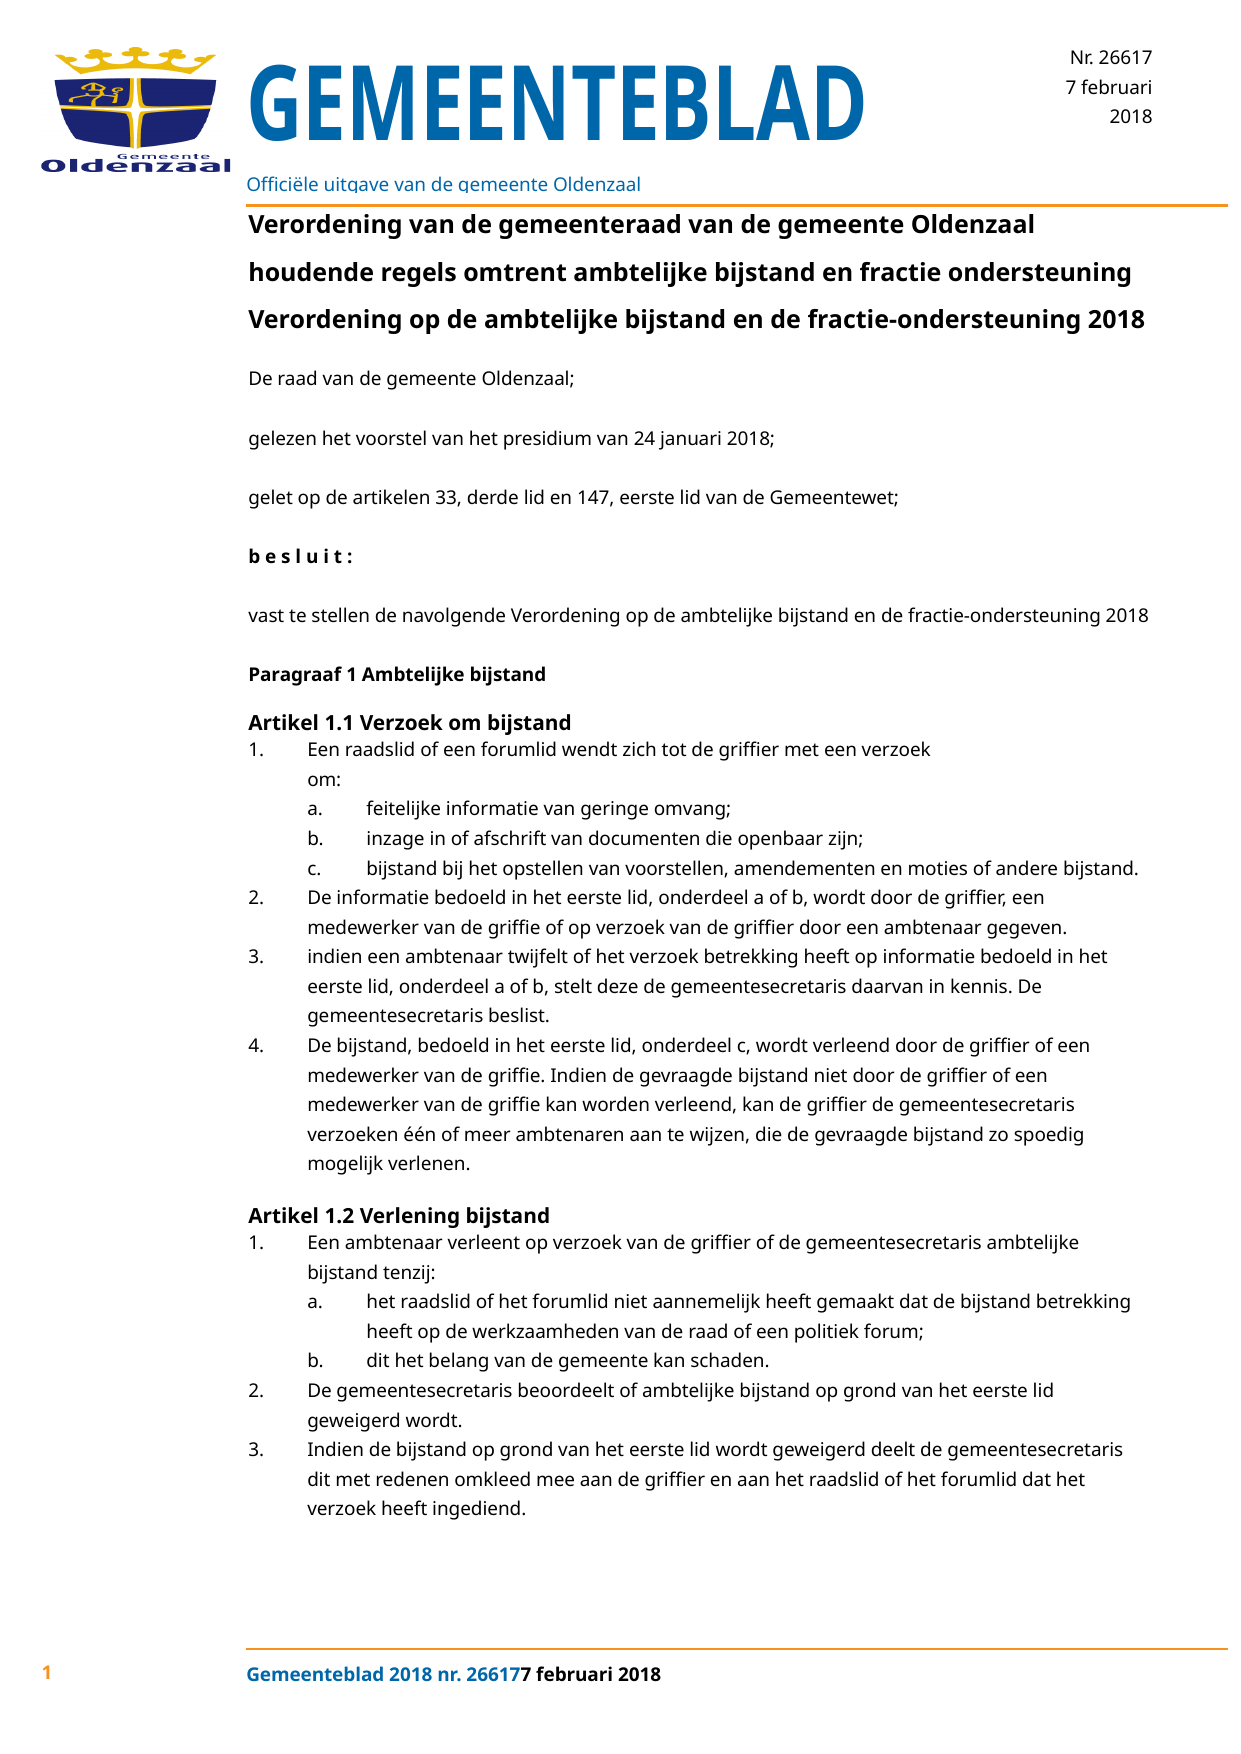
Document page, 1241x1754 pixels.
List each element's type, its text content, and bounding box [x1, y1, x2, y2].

text gelet op de artikelen 33, derde lid en 147, eerste lid van de Gemeentewet; [248, 484, 1152, 509]
picture [41, 47, 231, 172]
list inzage in of afschrift van documenten die openbaar zijn; [307, 825, 1152, 851]
list De bijstand, bedoeld in het eerste lid, onderdeel c, wordt verleend door de griffier of een medewerker van de griffie. Indien de gevraagde bijstand niet door de griffier of een medewerker van de griffie kan worden verleend, kan de griffier de gemeentesecretaris verzoeken één of meer ambtenaren aan te wijzen, die de gevraagde bijstand zo spoedig mogelijk verlenen. [248, 1032, 1152, 1176]
list Een ambtenaar verleent op verzoek van de griffier of de gemeentesecretaris ambtelijke bijstand tenzij: [248, 1229, 1152, 1285]
list dit het belang van de gemeente kan schaden. [307, 1348, 1152, 1373]
list bijstand bij het opstellen van voorstellen, amendementen en moties of andere bijstand. [307, 855, 1152, 880]
text vast te stellen de navolgende Verordening op de ambtelijke bijstand en de fractie-ondersteuning 2018 [248, 602, 1152, 628]
text Artikel 1.2 Verlening bijstand [248, 1201, 1152, 1229]
text b e s l u i t : [248, 543, 1152, 569]
list Indien de bijstand op grond van het eerste lid wordt geweigerd deelt de gemeentesecretaris dit met redenen omkleed mee aan de griffier en aan het raadslid of het forumlid dat het verzoek heeft ingediend. [248, 1436, 1152, 1521]
text Paragraaf 1 Ambtelijke bijstand [248, 661, 1152, 687]
text De raad van de gemeente Oldenzaal; [248, 366, 1152, 391]
list De informatie bedoeld in het eerste lid, onderdeel a of b, wordt door de griffier, een medewerker van de griffie of op verzoek van de griffier door een ambtenaar gegeven. [248, 884, 1152, 939]
text Artikel 1.1 Verzoek om bijstand [248, 708, 1152, 736]
list om: [248, 766, 1152, 792]
list Een raadslid of een forumlid wendt zich tot de griffier met een verzoek [248, 736, 1152, 762]
list De gemeentesecretaris beoordeelt of ambtelijke bijstand op grond van het eerste lid geweigerd wordt. [248, 1377, 1152, 1433]
text Verordening van de gemeenteraad van de gemeente Oldenzaal houdende regels omtrent ambtelijke bijstand en fractie ondersteuning Verordening op de ambtelijke bijstand en de fractie-ondersteuning 2018 [248, 207, 1152, 336]
list indien een ambtenaar twijfelt of het verzoek betrekking heeft op informatie bedoeld in het eerste lid, onderdeel a of b, stelt deze de gemeentesecretaris daarvan in kennis. De gemeentesecretaris beslist. [248, 943, 1152, 1028]
list feitelijke informatie van geringe omvang; [307, 796, 1152, 821]
text gelezen het voorstel van het presidium van 24 januari 2018; [248, 425, 1152, 450]
list het raadslid of het forumlid niet aannemelijk heeft gemaakt dat de bijstand betrekking heeft op de werkzaamheden van de raad of een politiek forum; [307, 1288, 1152, 1344]
